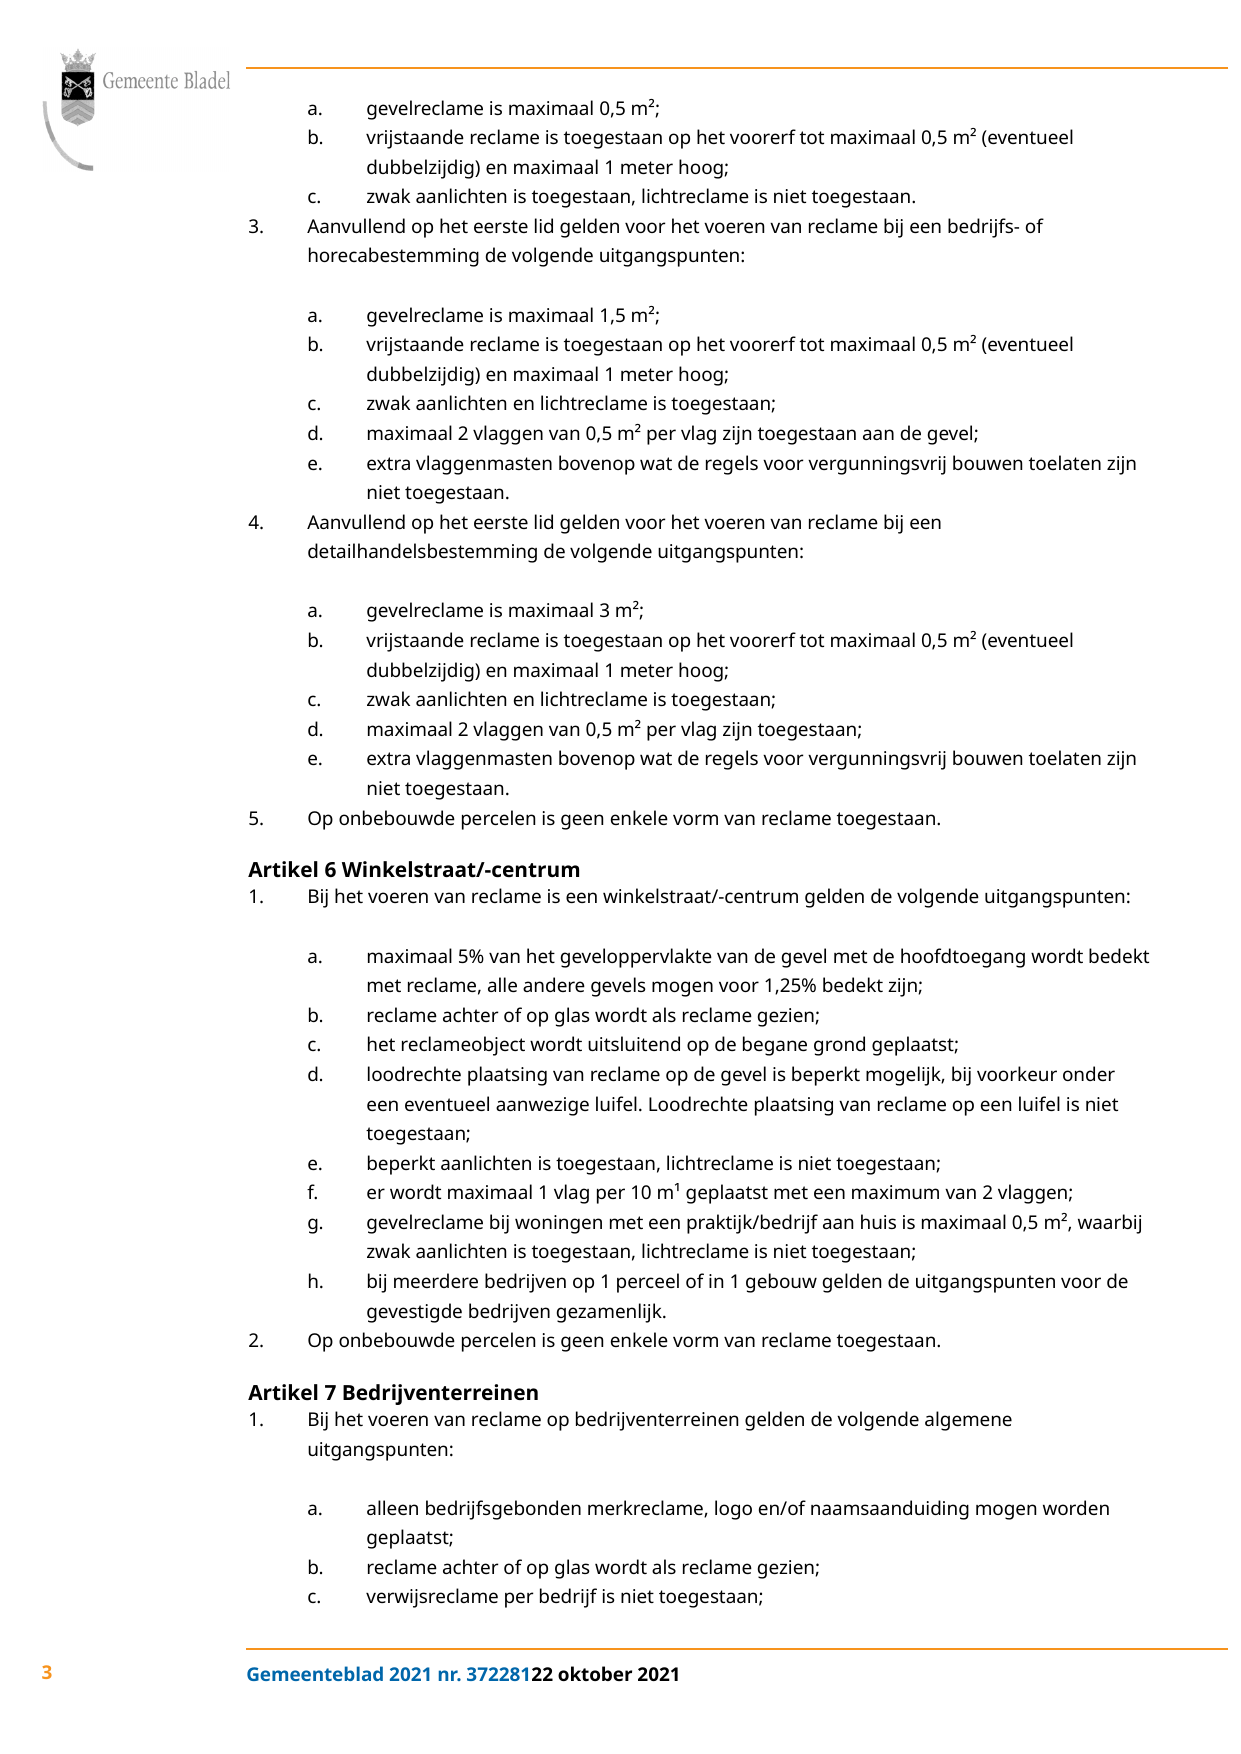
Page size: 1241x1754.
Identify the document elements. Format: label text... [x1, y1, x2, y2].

list zwak aanlichten is toegestaan, lichtreclame is niet toegestaan. [307, 183, 1152, 209]
list extra vlaggenmasten bovenop wat de regels voor vergunningsvrij bouwen toelaten zijn niet toegestaan. [307, 746, 1152, 801]
list maximaal 2 vlaggen van 0,5 m² per vlag zijn toegestaan; [307, 716, 1152, 742]
list loodrechte plaatsing van reclame op de gevel is beperkt mogelijk, bij voorkeur onder een eventueel aanwezige luifel. Loodrechte plaatsing van reclame op een luifel is niet toegestaan; [307, 1061, 1152, 1146]
list reclame achter of op glas wordt als reclame gezien; [307, 1554, 1152, 1580]
list beperkt aanlichten is toegestaan, lichtreclame is niet toegestaan; [307, 1150, 1152, 1176]
list extra vlaggenmasten bovenop wat de regels voor vergunningsvrij bouwen toelaten zijn niet toegestaan. [307, 450, 1152, 505]
list verwijsreclame per bedrijf is niet toegestaan; [307, 1584, 1152, 1609]
list gevelreclame bij woningen met een praktijk/bedrijf aan huis is maximaal 0,5 m², waarbij zwak aanlichten is toegestaan, lichtreclame is niet toegestaan; [307, 1209, 1152, 1264]
list Aanvullend op het eerste lid gelden voor het voeren van reclame bij een detailhandelsbestemming de volgende uitgangspunten: [248, 509, 1152, 564]
list gevelreclame is maximaal 1,5 m²; [307, 302, 1152, 328]
list het reclameobject wordt uitsluitend op de begane grond geplaatst; [307, 1032, 1152, 1057]
list gevelreclame is maximaal 3 m²; [307, 598, 1152, 623]
list bij meerdere bedrijven op 1 perceel of in 1 gebouw gelden de uitgangspunten voor de gevestigde bedrijven gezamenlijk. [307, 1268, 1152, 1323]
list maximaal 5% van het geveloppervlakte van de gevel met de hoofdtoegang wordt bedekt met reclame, alle andere gevels mogen voor 1,25% bedekt zijn; [307, 943, 1152, 998]
text Artikel 7 Bedrijventerreinen [248, 1378, 1152, 1406]
text Artikel 6 Winkelstraat/-centrum [248, 855, 1152, 884]
list zwak aanlichten en lichtreclame is toegestaan; [307, 686, 1152, 712]
list alleen bedrijfsgebonden merkreclame, logo en/of naamsaanduiding mogen worden geplaatst; [307, 1495, 1152, 1550]
list Aanvullend op het eerste lid gelden voor het voeren van reclame bij een bedrijfs- of horecabestemming de volgende uitgangspunten: [248, 213, 1152, 268]
list vrijstaande reclame is toegestaan op het voorerf tot maximaal 0,5 m² (eventueel dubbelzijdig) en maximaal 1 meter hoog; [307, 331, 1152, 387]
list Op onbebouwde percelen is geen enkele vorm van reclame toegestaan. [248, 1327, 1152, 1353]
list Bij het voeren van reclame is een winkelstraat/-centrum gelden de volgende uitgangspunten: [248, 884, 1152, 909]
list maximaal 2 vlaggen van 0,5 m² per vlag zijn toegestaan aan de gevel; [307, 420, 1152, 446]
list vrijstaande reclame is toegestaan op het voorerf tot maximaal 0,5 m² (eventueel dubbelzijdig) en maximaal 1 meter hoog; [307, 124, 1152, 180]
list gevelreclame is maximaal 0,5 m²; [307, 95, 1152, 121]
list vrijstaande reclame is toegestaan op het voorerf tot maximaal 0,5 m² (eventueel dubbelzijdig) en maximaal 1 meter hoog; [307, 627, 1152, 683]
list zwak aanlichten en lichtreclame is toegestaan; [307, 391, 1152, 416]
list Op onbebouwde percelen is geen enkele vorm van reclame toegestaan. [248, 805, 1152, 831]
list reclame achter of op glas wordt als reclame gezien; [307, 1002, 1152, 1028]
list Bij het voeren van reclame op bedrijventerreinen gelden de volgende algemene uitgangspunten: [248, 1406, 1152, 1462]
picture [41, 47, 231, 172]
list er wordt maximaal 1 vlag per 10 m¹ geplaatst met een maximum van 2 vlaggen; [307, 1179, 1152, 1205]
